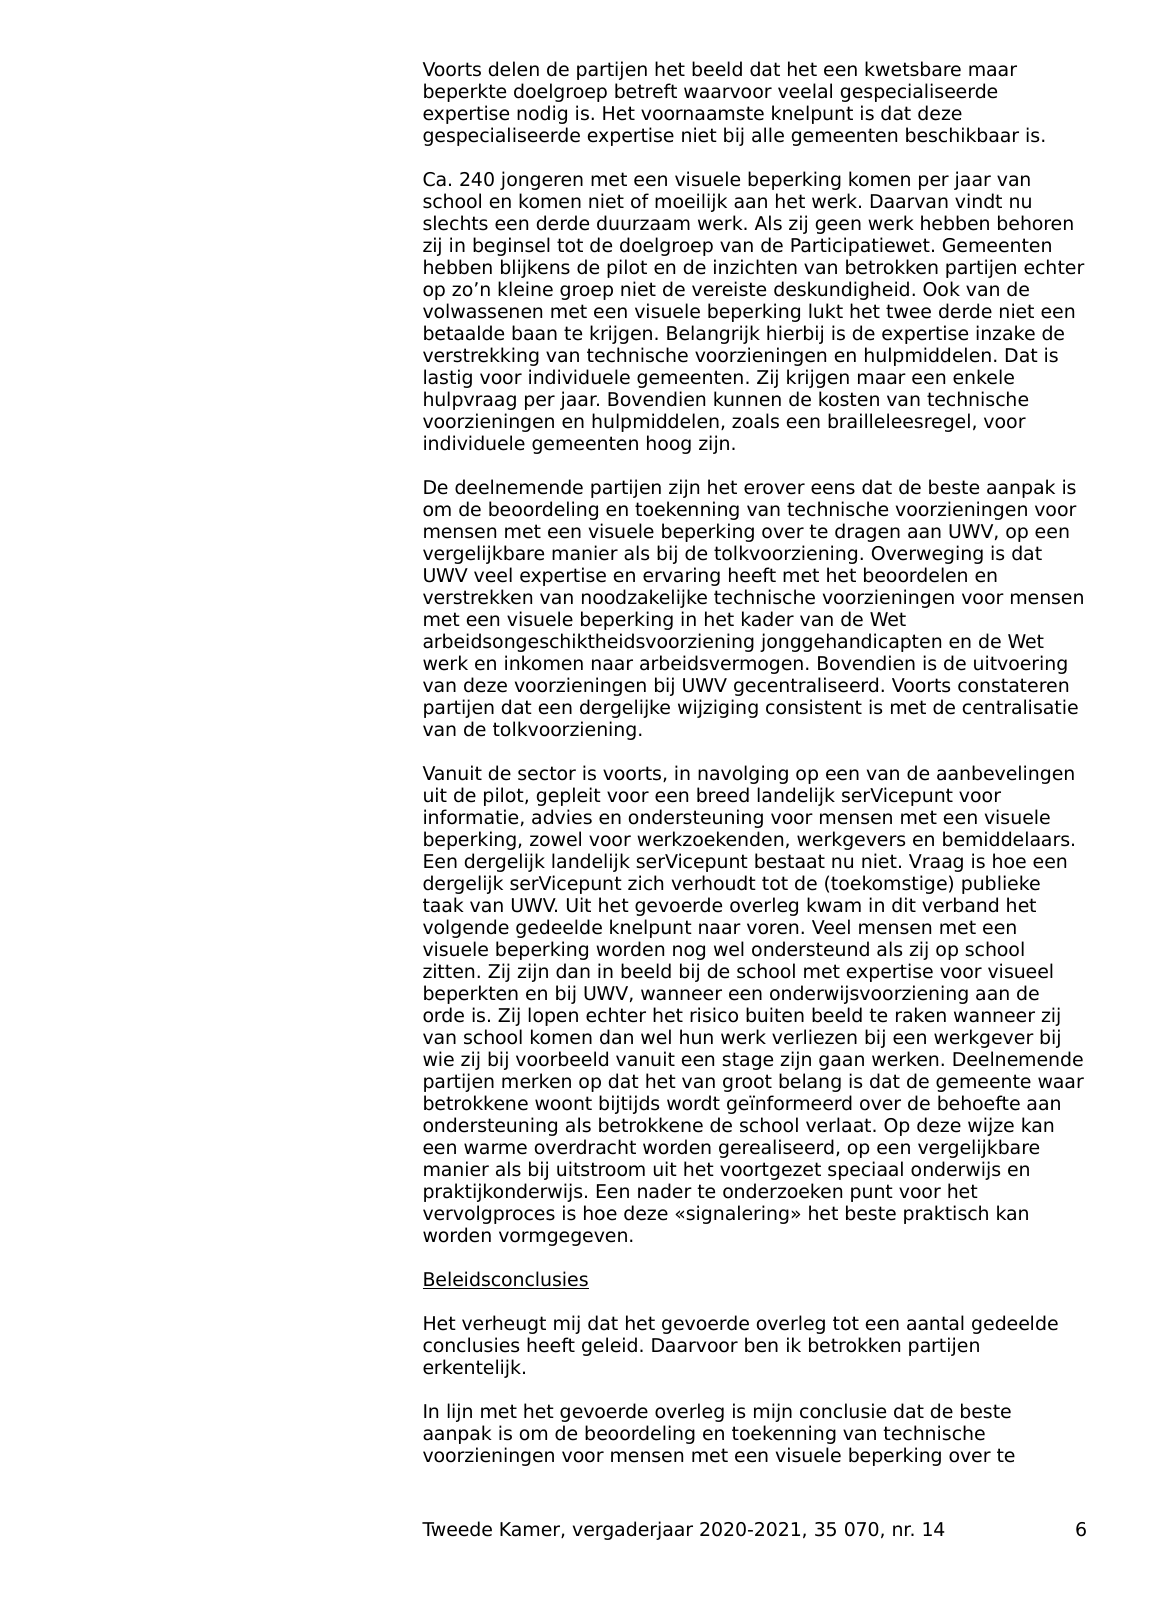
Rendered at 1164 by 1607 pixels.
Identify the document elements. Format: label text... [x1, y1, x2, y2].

text Ca. 240 jongeren met een visuele beperking komen per jaar van school en komen niet of moeilijk aan het werk. Daarvan vindt nu slechts een derde duurzaam werk. Als zij geen werk hebben behoren zij in beginsel tot de doelgroep van de Participatiewet. Gemeenten hebben blijkens de pilot en de inzichten van betrokken partijen echter op zo’n kleine groep niet de vereiste deskundigheid. Ook van de volwassenen met een visuele beperking lukt het twee derde niet een betaalde baan te krijgen. Belangrijk hierbij is de expertise inzake de verstrekking van technische voorzieningen en hulpmiddelen. Dat is lastig voor individuele gemeenten. Zij krijgen maar een enkele hulpvraag per jaar. Bovendien kunnen de kosten van technische voorzieningen en hulpmiddelen, zoals een brailleleesregel, voor individuele gemeenten hoog zijn. [422, 169, 1087, 455]
text De deelnemende partijen zijn het erover eens dat de beste aanpak is om de beoordeling en toekenning van technische voorzieningen voor mensen met een visuele beperking over te dragen aan UWV, op een vergelijkbare manier als bij de tolkvoorziening. Overweging is dat UWV veel expertise en ervaring heeft met het beoordelen en verstrekken van noodzakelijke technische voorzieningen voor mensen met een visuele beperking in het kader van de Wet arbeidsongeschiktheidsvoorziening jonggehandicapten en de Wet werk en inkomen naar arbeidsvermogen. Bovendien is de uitvoering van deze voorzieningen bij UWV gecentraliseerd. Voorts constateren partijen dat een dergelijke wijziging consistent is met de centralisatie van de tolkvoorziening. [422, 477, 1087, 741]
text Voorts delen de partijen het beeld dat het een kwetsbare maar beperkte doelgroep betreft waarvoor veelal gespecialiseerde expertise nodig is. Het voornaamste knelpunt is dat deze gespecialiseerde expertise niet bij alle gemeenten beschikbaar is. [422, 59, 1087, 147]
text Het verheugt mij dat het gevoerde overleg tot een aantal gedeelde conclusies heeft geleid. Daarvoor ben ik betrokken partijen erkentelijk. [422, 1313, 1087, 1379]
subtitle Beleidsconclusies [422, 1269, 1087, 1291]
text In lijn met het gevoerde overleg is mijn conclusie dat de beste aanpak is om de beoordeling en toekenning van technische voorzieningen voor mensen met een visuele beperking over te [422, 1401, 1087, 1467]
text Vanuit de sector is voorts, in navolging op een van de aanbevelingen uit de pilot, gepleit voor een breed landelijk serVicepunt voor informatie, advies en ondersteuning voor mensen met een visuele beperking, zowel voor werkzoekenden, werkgevers en bemiddelaars. Een dergelijk landelijk serVicepunt bestaat nu niet. Vraag is hoe een dergelijk serVicepunt zich verhoudt tot de (toekomstige) publieke taak van UWV. Uit het gevoerde overleg kwam in dit verband het volgende gedeelde knelpunt naar voren. Veel mensen met een visuele beperking worden nog wel ondersteund als zij op school zitten. Zij zijn dan in beeld bij de school met expertise voor visueel beperkten en bij UWV, wanneer een onderwijsvoorziening aan de orde is. Zij lopen echter het risico buiten beeld te raken wanneer zij van school komen dan wel hun werk verliezen bij een werkgever bij wie zij bij voorbeeld vanuit een stage zijn gaan werken. Deelnemende partijen merken op dat het van groot belang is dat de gemeente waar betrokkene woont bijtijds wordt geïnformeerd over de behoefte aan ondersteuning als betrokkene de school verlaat. Op deze wijze kan een warme overdracht worden gerealiseerd, op een vergelijkbare manier als bij uitstroom uit het voortgezet speciaal onderwijs en praktijkonderwijs. Een nader te onderzoeken punt voor het vervolgproces is hoe deze «signalering» het beste praktisch kan worden vormgegeven. [422, 763, 1087, 1247]
